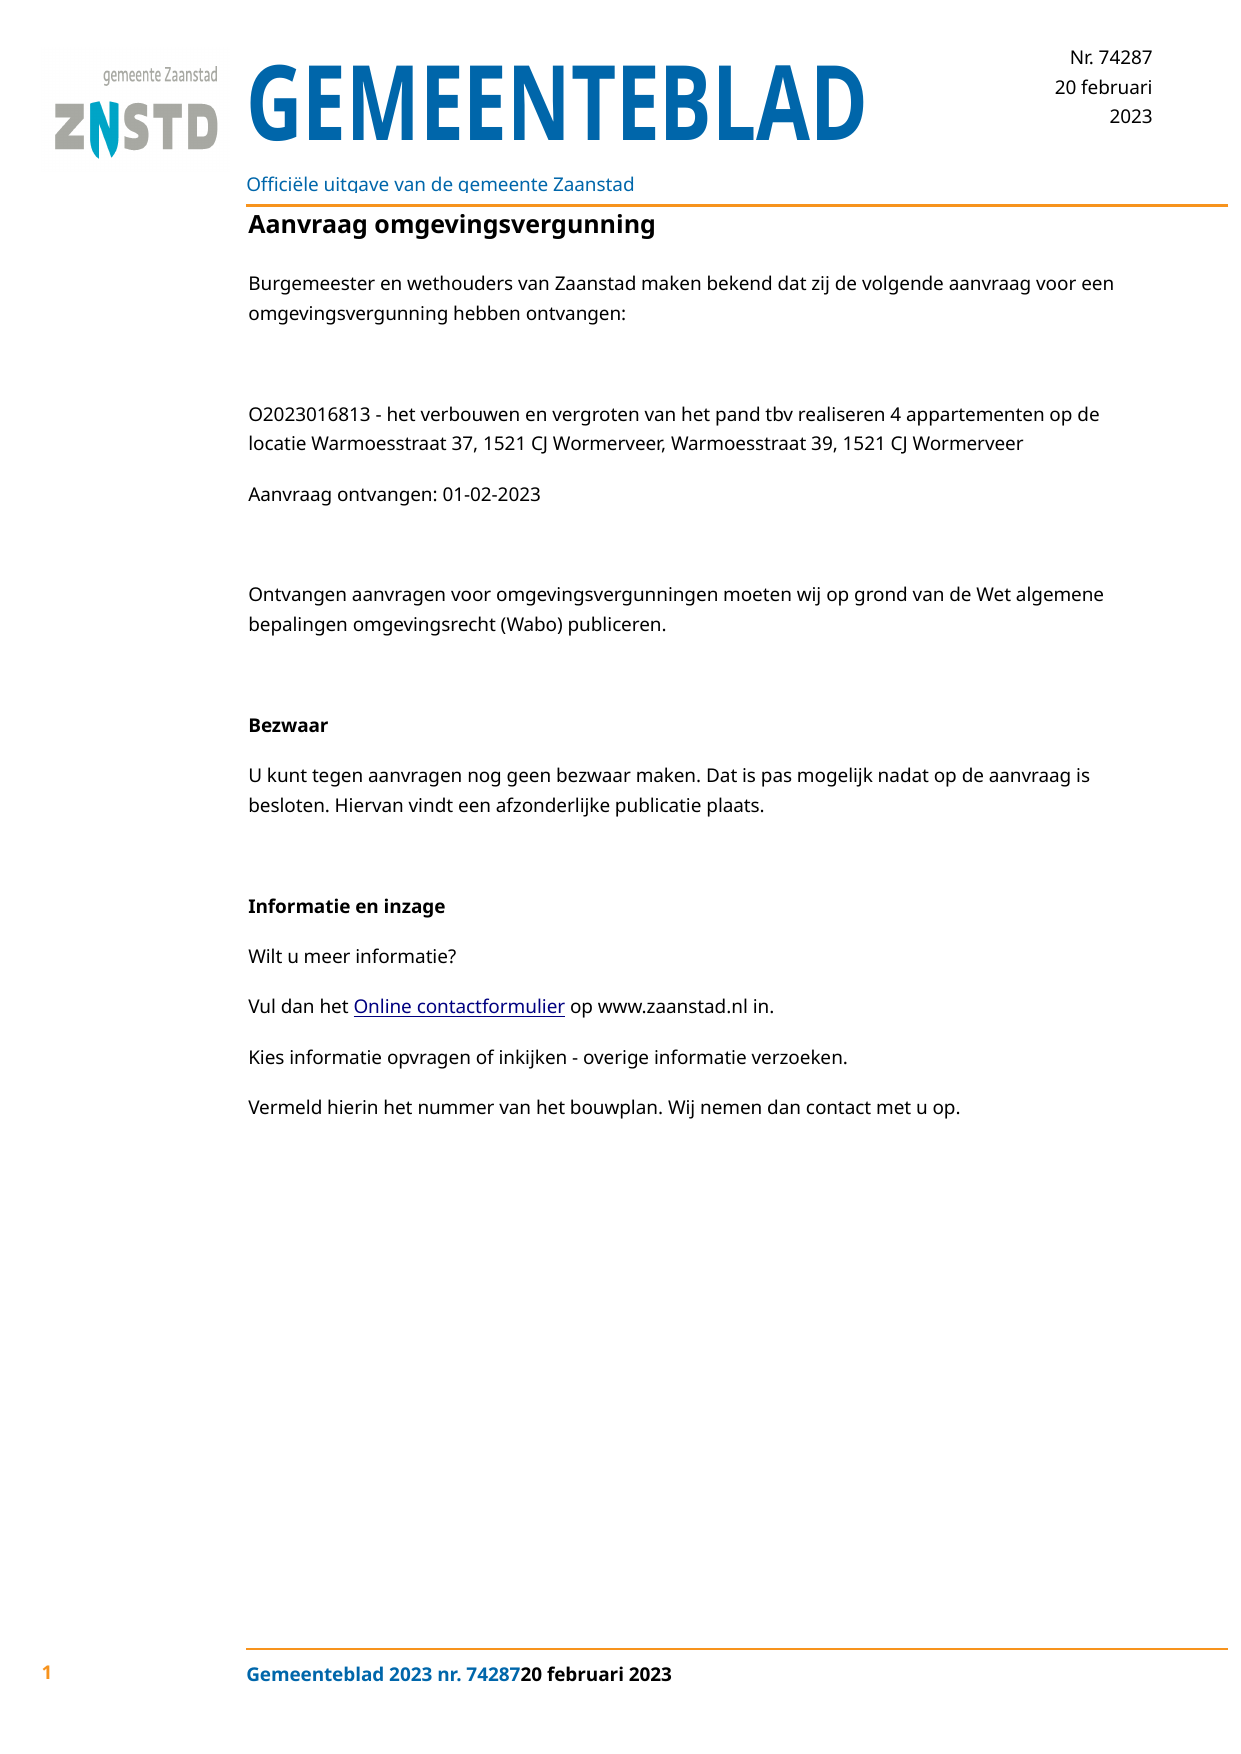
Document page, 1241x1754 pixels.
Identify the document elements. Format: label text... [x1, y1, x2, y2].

picture [41, 47, 231, 172]
text Informatie en inzage [248, 893, 1152, 918]
text Kies informatie opvragen of inkijken - overige informatie verzoeken. [248, 1044, 1152, 1070]
text Burgemeester en wethouders van Zaanstad maken bekend dat zij de volgende aanvraag voor een omgevingsvergunning hebben ontvangen: [248, 270, 1152, 326]
text Wilt u meer informatie? [248, 943, 1152, 969]
text Vermeld hierin het nummer van het bouwplan. Wij nemen dan contact met u op. [248, 1094, 1152, 1120]
text U kunt tegen aanvragen nog geen bezwaar maken. Dat is pas mogelijk nadat op de aanvraag is besloten. Hiervan vindt een afzonderlijke publicatie plaats. [248, 762, 1152, 818]
text Aanvraag omgevingsvergunning [248, 207, 1152, 241]
text O2023016813 - het verbouwen en vergroten van het pand tbv realiseren 4 appartementen op de locatie Warmoesstraat 37, 1521 CJ Wormerveer, Warmoesstraat 39, 1521 CJ Wormerveer [248, 401, 1152, 456]
text Aanvraag ontvangen: 01-02-2023 [248, 481, 1152, 506]
text Ontvangen aanvragen voor omgevingsvergunningen moeten wij op grond van de Wet algemene bepalingen omgevingsrecht (Wabo) publiceren. [248, 582, 1152, 637]
text Bezwaar [248, 712, 1152, 738]
text Vul dan het Online contactformulier op www.zaanstad.nl in. [248, 994, 1152, 1019]
